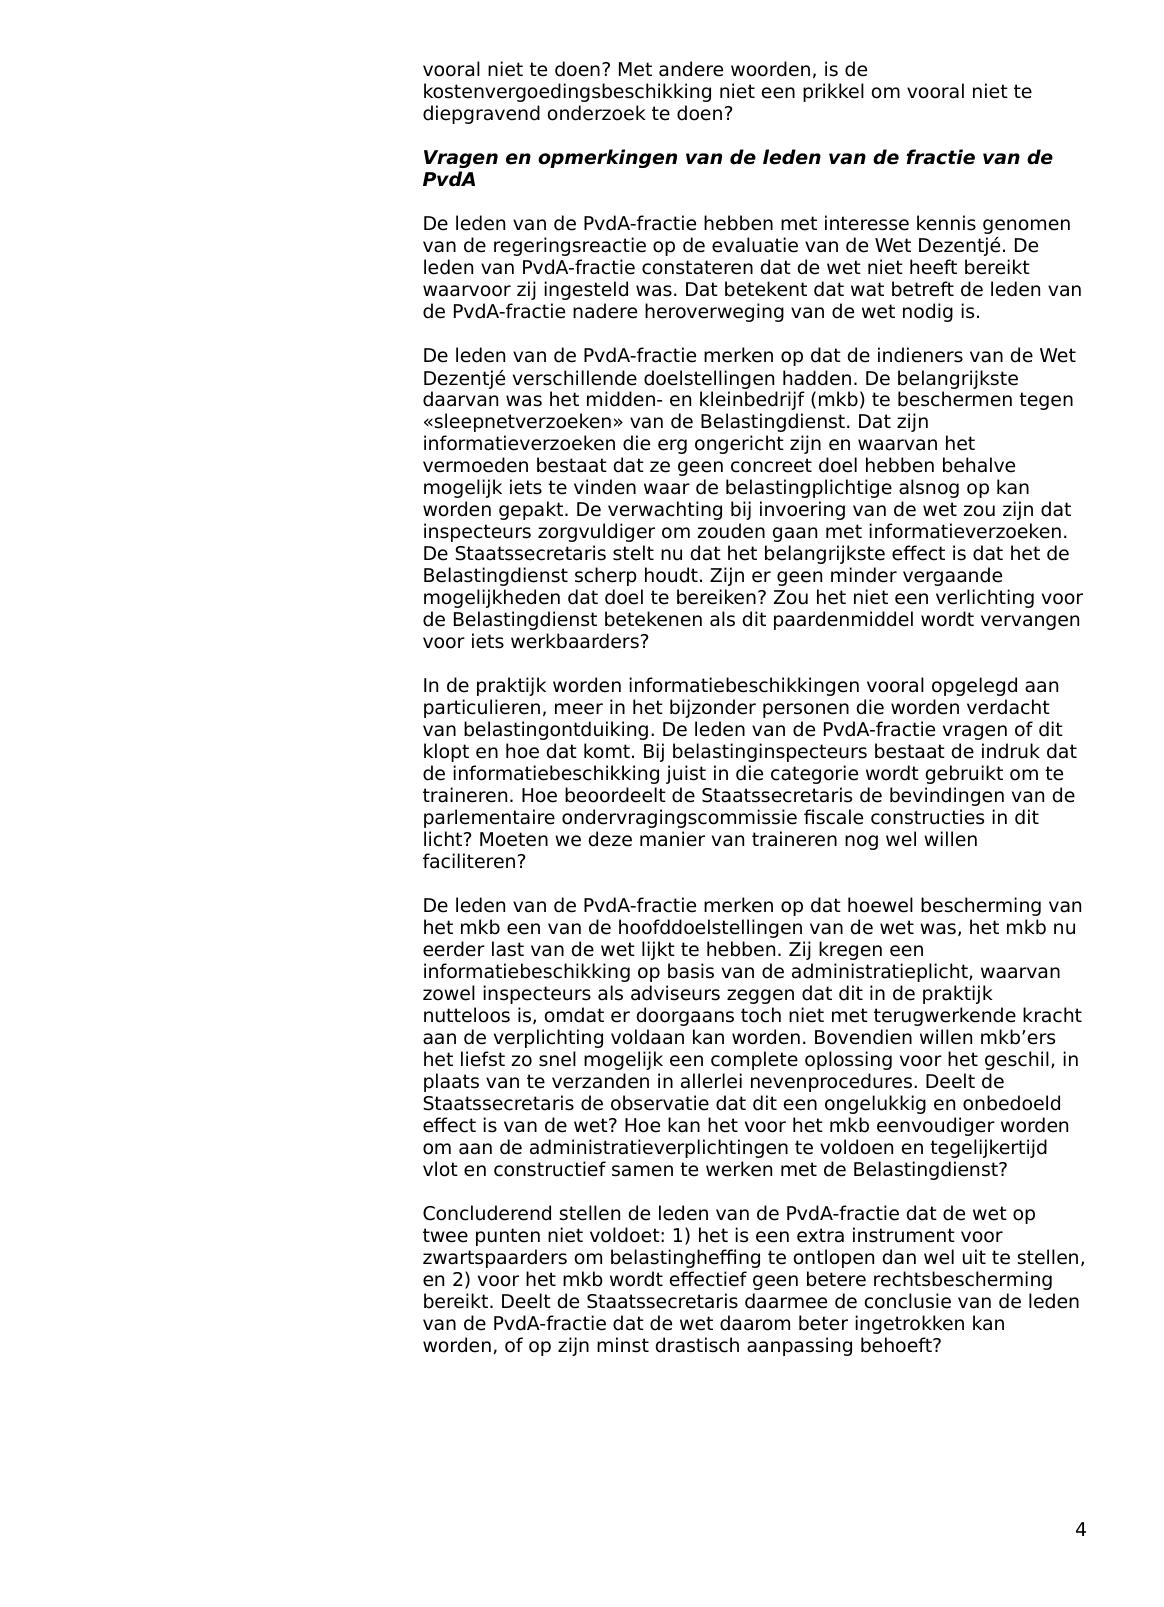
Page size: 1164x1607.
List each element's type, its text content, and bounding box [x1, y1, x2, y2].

subtitle Vragen en opmerkingen van de leden van de fractie van de PvdA [422, 147, 1087, 191]
text De leden van de PvdA-fractie merken op dat de indieners van de Wet Dezentjé verschillende doelstellingen hadden. De belangrijkste daarvan was het midden- en kleinbedrijf (mkb) te beschermen tegen «sleepnetverzoeken» van de Belastingdienst. Dat zijn informatieverzoeken die erg ongericht zijn en waarvan het vermoeden bestaat dat ze geen concreet doel hebben behalve mogelijk iets te vinden waar de belastingplichtige alsnog op kan worden gepakt. De verwachting bij invoering van de wet zou zijn dat inspecteurs zorgvuldiger om zouden gaan met informatieverzoeken. De Staatssecretaris stelt nu dat het belangrijkste effect is dat het de Belastingdienst scherp houdt. Zijn er geen minder vergaande mogelijkheden dat doel te bereiken? Zou het niet een verlichting voor de Belastingdienst betekenen als dit paardenmiddel wordt vervangen voor iets werkbaarders? [422, 345, 1087, 653]
text vooral niet te doen? Met andere woorden, is de kostenvergoedingsbeschikking niet een prikkel om vooral niet te diepgravend onderzoek te doen? [422, 59, 1087, 125]
text In de praktijk worden informatiebeschikkingen vooral opgelegd aan particulieren, meer in het bijzonder personen die worden verdacht van belastingontduiking. De leden van de PvdA-fractie vragen of dit klopt en hoe dat komt. Bij belastinginspecteurs bestaat de indruk dat de informatiebeschikking juist in die categorie wordt gebruikt om te traineren. Hoe beoordeelt de Staatssecretaris de bevindingen van de parlementaire ondervragingscommissie fiscale constructies in dit licht? Moeten we deze manier van traineren nog wel willen faciliteren? [422, 675, 1087, 873]
text De leden van de PvdA-fractie merken op dat hoewel bescherming van het mkb een van de hoofddoelstellingen van de wet was, het mkb nu eerder last van de wet lijkt te hebben. Zij kregen een informatiebeschikking op basis van de administratieplicht, waarvan zowel inspecteurs als adviseurs zeggen dat dit in de praktijk nutteloos is, omdat er doorgaans toch niet met terugwerkende kracht aan de verplichting voldaan kan worden. Bovendien willen mkb’ers het liefst zo snel mogelijk een complete oplossing voor het geschil, in plaats van te verzanden in allerlei nevenprocedures. Deelt de Staatssecretaris de observatie dat dit een ongelukkig en onbedoeld effect is van de wet? Hoe kan het voor het mkb eenvoudiger worden om aan de administratieverplichtingen te voldoen en tegelijkertijd vlot en constructief samen te werken met de Belastingdienst? [422, 895, 1087, 1181]
text Concluderend stellen de leden van de PvdA-fractie dat de wet op twee punten niet voldoet: 1) het is een extra instrument voor zwartspaarders om belastingheffing te ontlopen dan wel uit te stellen, en 2) voor het mkb wordt effectief geen betere rechtsbescherming bereikt. Deelt de Staatssecretaris daarmee de conclusie van de leden van de PvdA-fractie dat de wet daarom beter ingetrokken kan worden, of op zijn minst drastisch aanpassing behoeft? [422, 1203, 1087, 1357]
text De leden van de PvdA-fractie hebben met interesse kennis genomen van de regeringsreactie op de evaluatie van de Wet Dezentjé. De leden van PvdA-fractie constateren dat de wet niet heeft bereikt waarvoor zij ingesteld was. Dat betekent dat wat betreft de leden van de PvdA-fractie nadere heroverweging van de wet nodig is. [422, 213, 1087, 323]
